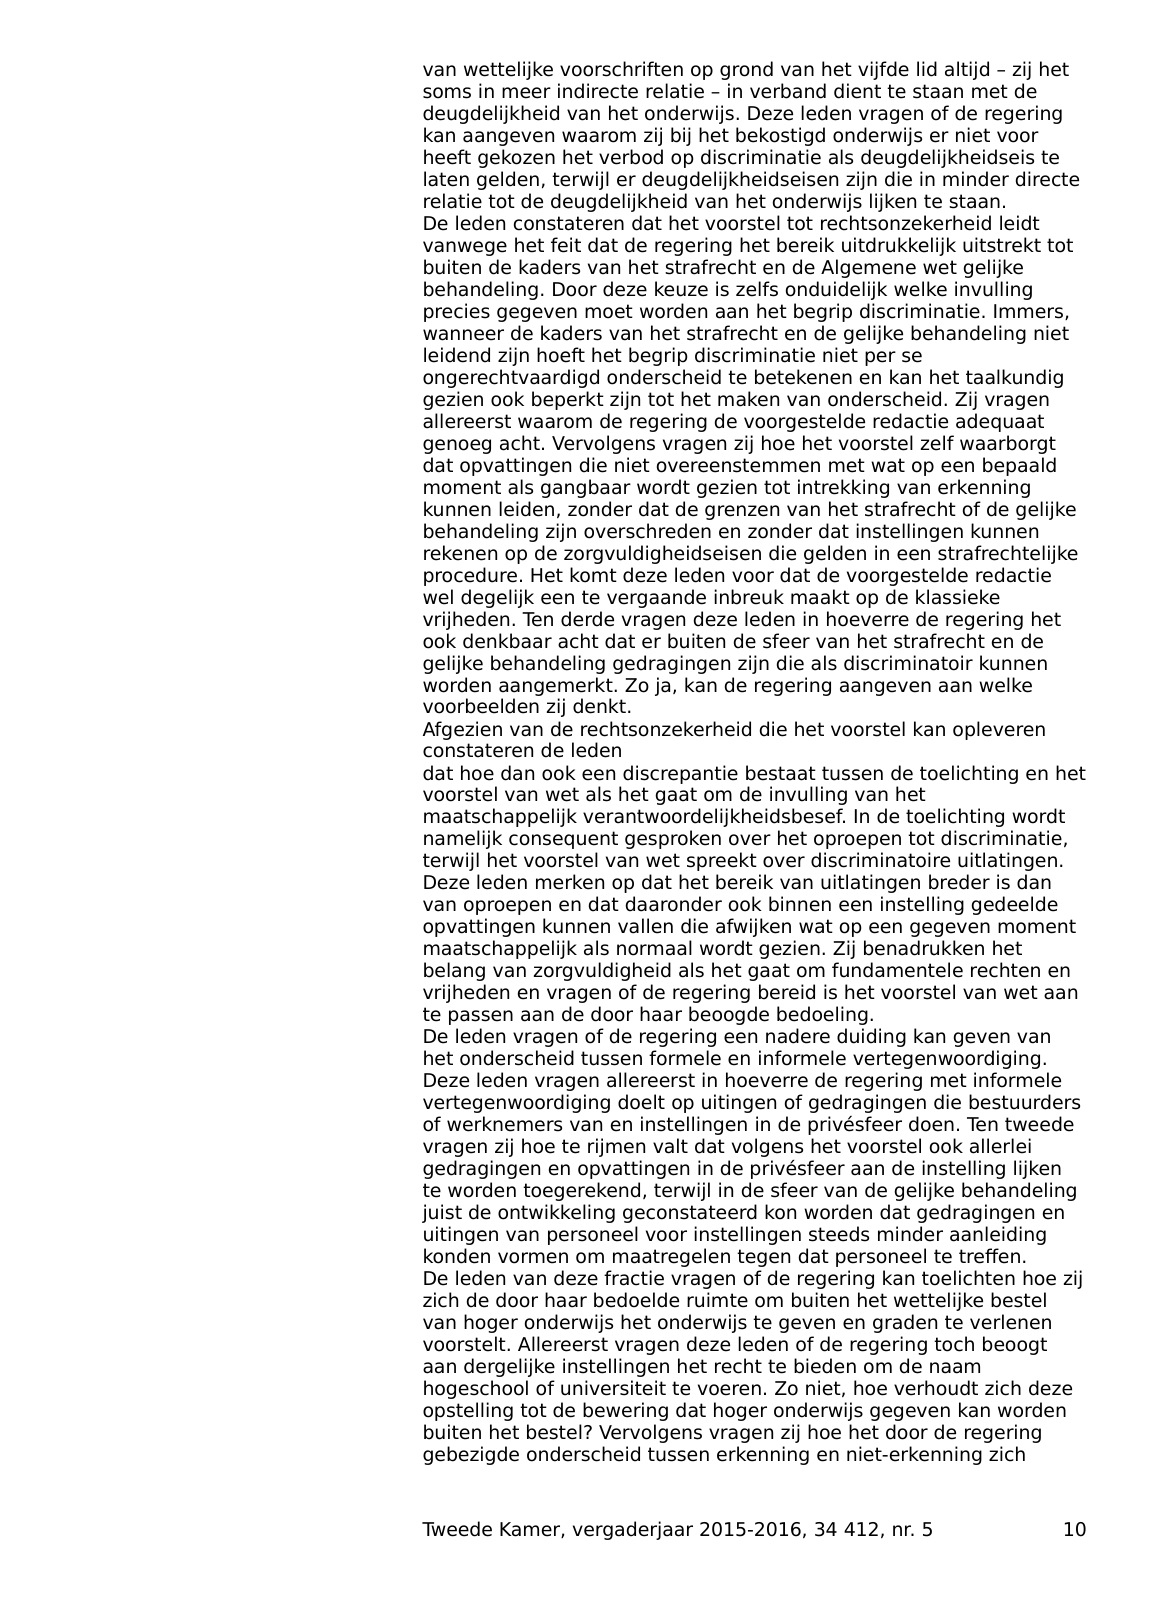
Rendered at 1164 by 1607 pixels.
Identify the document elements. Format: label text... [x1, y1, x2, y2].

text De leden constateren dat het voorstel tot rechtsonzekerheid leidt vanwege het feit dat de regering het bereik uitdrukkelijk uitstrekt tot buiten de kaders van het strafrecht en de Algemene wet gelijke behandeling. Door deze keuze is zelfs onduidelijk welke invulling precies gegeven moet worden aan het begrip discriminatie. Immers, wanneer de kaders van het strafrecht en de gelijke behandeling niet leidend zijn hoeft het begrip discriminatie niet per se ongerechtvaardigd onderscheid te betekenen en kan het taalkundig gezien ook beperkt zijn tot het maken van onderscheid. Zij vragen allereerst waarom de regering de voorgestelde redactie adequaat genoeg acht. Vervolgens vragen zij hoe het voorstel zelf waarborgt dat opvattingen die niet overeenstemmen met wat op een bepaald moment als gangbaar wordt gezien tot intrekking van erkenning kunnen leiden, zonder dat de grenzen van het strafrecht of de gelijke behandeling zijn overschreden en zonder dat instellingen kunnen rekenen op de zorgvuldigheidseisen die gelden in een strafrechtelijke procedure. Het komt deze leden voor dat de voorgestelde redactie wel degelijk een te vergaande inbreuk maakt op de klassieke vrijheden. Ten derde vragen deze leden in hoeverre de regering het ook denkbaar acht dat er buiten de sfeer van het strafrecht en de gelijke behandeling gedragingen zijn die als discriminatoir kunnen worden aangemerkt. Zo ja, kan de regering aangeven aan welke voorbeelden zij denkt. [422, 213, 1087, 718]
text van wettelijke voorschriften op grond van het vijfde lid altijd – zij het soms in meer indirecte relatie – in verband dient te staan met de deugdelijkheid van het onderwijs. Deze leden vragen of de regering kan aangeven waarom zij bij het bekostigd onderwijs er niet voor heeft gekozen het verbod op discriminatie als deugdelijkheidseis te laten gelden, terwijl er deugdelijkheidseisen zijn die in minder directe relatie tot de deugdelijkheid van het onderwijs lijken te staan. [422, 59, 1087, 213]
text De leden vragen of de regering een nadere duiding kan geven van het onderscheid tussen formele en informele vertegenwoordiging. Deze leden vragen allereerst in hoeverre de regering met informele vertegenwoordiging doelt op uitingen of gedragingen die bestuurders of werknemers van en instellingen in de privésfeer doen. Ten tweede vragen zij hoe te rijmen valt dat volgens het voorstel ook allerlei gedragingen en opvattingen in de privésfeer aan de instelling lijken te worden toegerekend, terwijl in de sfeer van de gelijke behandeling juist de ontwikkeling geconstateerd kon worden dat gedragingen en uitingen van personeel voor instellingen steeds minder aanleiding konden vormen om maatregelen tegen dat personeel te treffen. [422, 1026, 1087, 1268]
text De leden van deze fractie vragen of de regering kan toelichten hoe zij zich de door haar bedoelde ruimte om buiten het wettelijke bestel van hoger onderwijs het onderwijs te geven en graden te verlenen voorstelt. Allereerst vragen deze leden of de regering toch beoogt aan dergelijke instellingen het recht te bieden om de naam hogeschool of universiteit te voeren. Zo niet, hoe verhoudt zich deze opstelling tot de bewering dat hoger onderwijs gegeven kan worden buiten het bestel? Vervolgens vragen zij hoe het door de regering gebezigde onderscheid tussen erkenning en niet-erkenning zich [422, 1268, 1087, 1466]
text Afgezien van de rechtsonzekerheid die het voorstel kan opleveren constateren de leden [422, 718, 1087, 762]
text dat hoe dan ook een discrepantie bestaat tussen de toelichting en het voorstel van wet als het gaat om de invulling van het maatschappelijk verantwoordelijkheidsbesef. In de toelichting wordt namelijk consequent gesproken over het oproepen tot discriminatie, terwijl het voorstel van wet spreekt over discriminatoire uitlatingen. Deze leden merken op dat het bereik van uitlatingen breder is dan van oproepen en dat daaronder ook binnen een instelling gedeelde opvattingen kunnen vallen die afwijken wat op een gegeven moment maatschappelijk als normaal wordt gezien. Zij benadrukken het belang van zorgvuldigheid als het gaat om fundamentele rechten en vrijheden en vragen of de regering bereid is het voorstel van wet aan te passen aan de door haar beoogde bedoeling. [422, 762, 1087, 1026]
